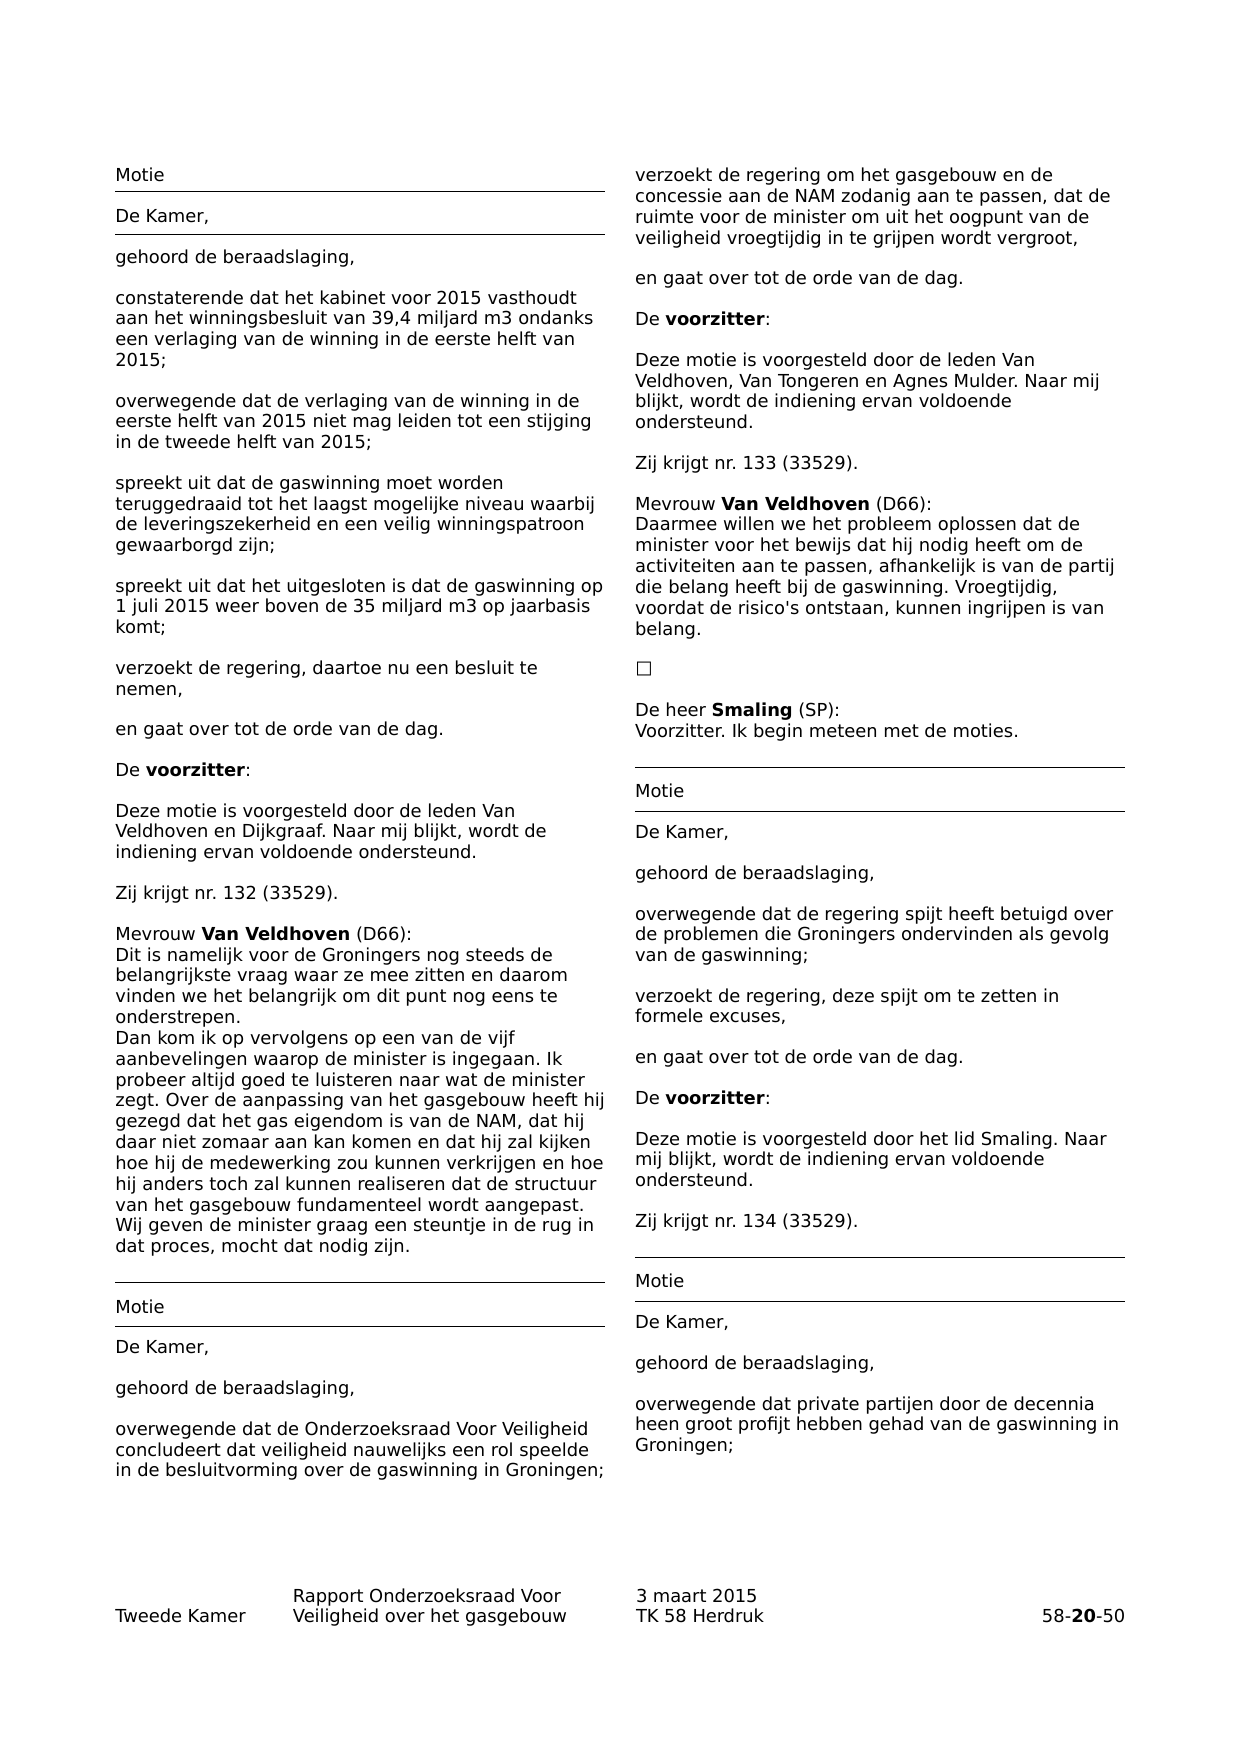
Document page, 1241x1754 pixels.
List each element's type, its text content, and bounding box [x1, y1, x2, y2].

text De Kamer, [635, 822, 1125, 843]
text De voorzitter: [635, 1088, 1125, 1108]
text De Kamer, [635, 1312, 1125, 1333]
text overwegende dat private partijen door de decennia heen groot profijt hebben gehad van de gaswinning in Groningen; [635, 1393, 1125, 1456]
text De voorzitter: [115, 760, 605, 781]
text constaterende dat het kabinet voor 2015 vasthoudt aan het winningsbesluit van 39,4 miljard m3 ondanks een verlaging van de winning in de eerste helft van 2015; [115, 287, 605, 370]
text spreekt uit dat het uitgesloten is dat de gaswinning op 1 juli 2015 weer boven de 35 miljard m3 op jaarbasis komt; [115, 576, 605, 638]
text Deze motie is voorgesteld door de leden Van Veldhoven en Dijkgraaf. Naar mij blijkt, wordt de indiening ervan voldoende ondersteund. [115, 801, 605, 863]
text gehoord de beraadslaging, [115, 247, 605, 267]
text Deze motie is voorgesteld door de leden Van Veldhoven, Van Tongeren en Agnes Mulder. Naar mij blijkt, wordt de indiening ervan voldoende ondersteund. [635, 350, 1125, 433]
text De heer Smaling (SP): [635, 700, 1125, 721]
text Motie [115, 1297, 605, 1317]
text gehoord de beraadslaging, [115, 1378, 605, 1399]
text Motie [115, 165, 605, 186]
text Zij krijgt nr. 132 (33529). [115, 883, 605, 903]
text en gaat over tot de orde van de dag. [635, 268, 1125, 289]
text verzoekt de regering, deze spijt om te zetten in formele excuses, [635, 986, 1125, 1027]
text Deze motie is voorgesteld door het lid Smaling. Naar mij blijkt, wordt de indiening ervan voldoende ondersteund. [635, 1128, 1125, 1191]
text Dit is namelijk voor de Groningers nog steeds de belangrijkste vraag waar ze mee zitten en daarom vinden we het belangrijk om dit punt nog eens te onderstrepen. [115, 944, 605, 1028]
text gehoord de beraadslaging, [635, 863, 1125, 883]
text De Kamer, [115, 1337, 605, 1358]
text Mevrouw Van Veldhoven (D66): [635, 493, 1125, 514]
text verzoekt de regering om het gasgebouw en de concessie aan de NAM zodanig aan te passen, dat de ruimte voor de minister om uit het oogpunt van de veiligheid vroegtijdig in te grijpen wordt vergroot, [635, 165, 1125, 248]
text Daarmee willen we het probleem oplossen dat de minister voor het bewijs dat hij nodig heeft om de activiteiten aan te passen, afhankelijk is van de partij die belang heeft bij de gaswinning. Vroegtijdig, voordat de risico's ontstaan, kunnen ingrijpen is van belang. [635, 514, 1125, 639]
text Motie [635, 1271, 1125, 1292]
text Zij krijgt nr. 134 (33529). [635, 1211, 1125, 1231]
text Motie [635, 781, 1125, 802]
text Voorzitter. Ik begin meteen met de moties. [635, 721, 1125, 741]
text De voorzitter: [635, 309, 1125, 330]
text overwegende dat de verlaging van de winning in de eerste helft van 2015 niet mag leiden tot een stijging in de tweede helft van 2015; [115, 390, 605, 453]
text De Kamer, [115, 206, 605, 227]
text en gaat over tot de orde van de dag. [115, 719, 605, 740]
text Dan kom ik op vervolgens op een van de vijf aanbevelingen waarop de minister is ingegaan. Ik probeer altijd goed te luisteren naar wat de minister zegt. Over de aanpassing van het gasgebouw heeft hij gezegd dat het gas eigendom is van de NAM, dat hij daar niet zomaar aan kan komen en dat hij zal kijken hoe hij de medewerking zou kunnen verkrijgen en hoe hij anders toch zal kunnen realiseren dat de structuur van het gasgebouw fundamenteel wordt aangepast. Wij geven de minister graag een steuntje in de rug in dat proces, mocht dat nodig zijn. [115, 1028, 605, 1257]
text spreekt uit dat de gaswinning moet worden teruggedraaid tot het laagst mogelijke niveau waarbij de leveringszekerheid en een veilig winningspatroon gewaarborgd zijn; [115, 473, 605, 556]
text Zij krijgt nr. 133 (33529). [635, 453, 1125, 473]
text overwegende dat de Onderzoeksraad Voor Veiligheid concludeert dat veiligheid nauwelijks een rol speelde in de besluitvorming over de gaswinning in Groningen; [115, 1419, 605, 1481]
text ⬜ [635, 659, 1125, 680]
text Mevrouw Van Veldhoven (D66): [115, 923, 605, 944]
text verzoekt de regering, daartoe nu een besluit te nemen, [115, 658, 605, 699]
text en gaat over tot de orde van de dag. [635, 1047, 1125, 1068]
text overwegende dat de regering spijt heeft betuigd over de problemen die Groningers ondervinden als gevolg van de gaswinning; [635, 903, 1125, 966]
text gehoord de beraadslaging, [635, 1353, 1125, 1373]
